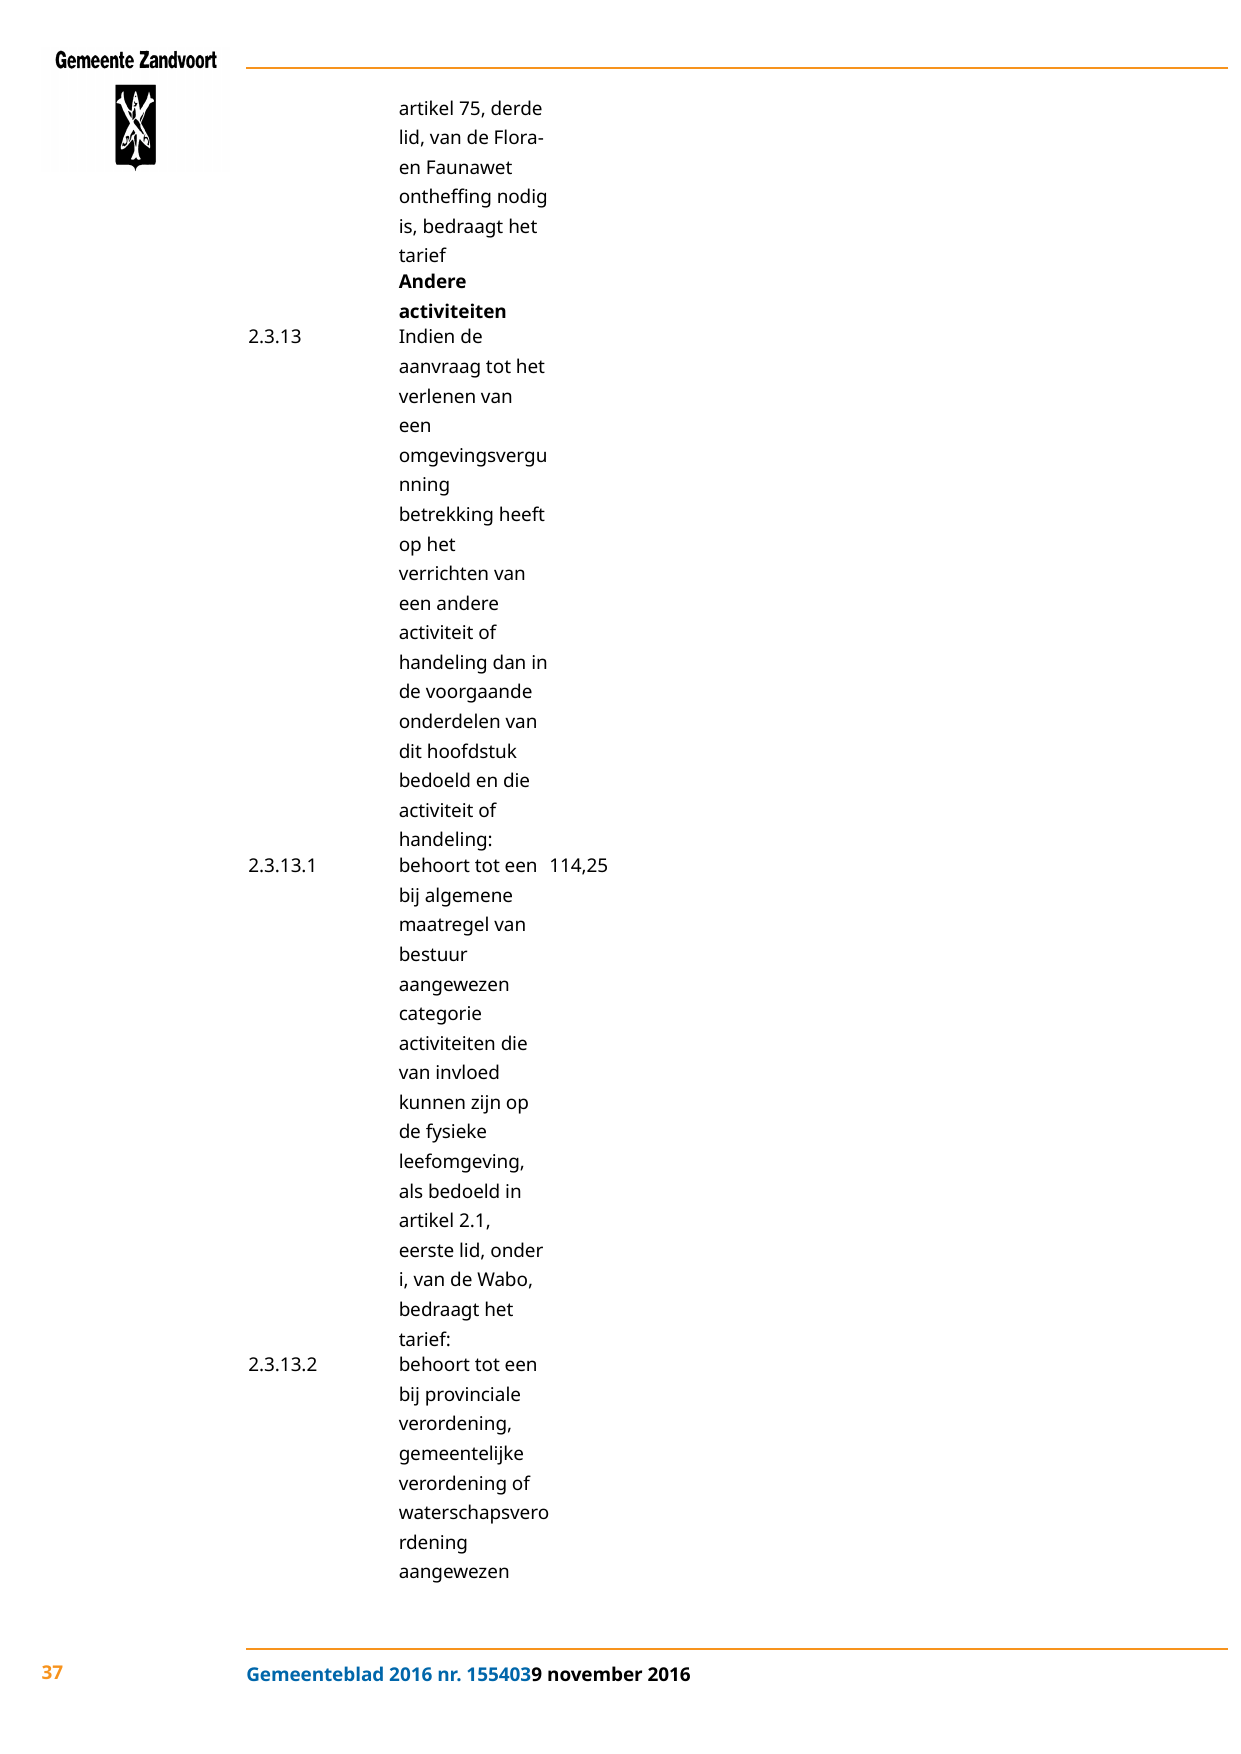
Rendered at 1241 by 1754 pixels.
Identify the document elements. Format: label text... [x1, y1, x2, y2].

table_cell behoort tot een bij provinciale verordening, gemeentelijke verordening of waterschapsverordening aangewezen [399, 1351, 549, 1584]
table_cell [549, 95, 700, 268]
table_cell 114,25 [549, 853, 700, 1351]
table_cell [248, 95, 398, 268]
table_cell [549, 1351, 700, 1584]
table_cell Indien de aanvraag tot het verlenen van een omgevingsvergunning betrekking heeft op het verrichten van een andere activiteit of handeling dan in de voorgaande onderdelen van dit hoofdstuk bedoeld en die activiteit of handeling: [399, 324, 549, 852]
table_cell [549, 269, 700, 324]
picture [41, 47, 231, 172]
table_cell 2.3.13.1 [248, 853, 398, 1351]
table_cell [248, 269, 398, 324]
table_cell behoort tot een bij algemene maatregel van bestuur aangewezen categorie activiteiten die van invloed kunnen zijn op de fysieke leefomgeving, als bedoeld in artikel 2.1, eerste lid, onder i, van de Wabo, bedraagt het tarief: [399, 853, 549, 1351]
table_cell Andere activiteiten [399, 269, 549, 324]
table_cell 2.3.13 [248, 324, 398, 852]
table_cell artikel 75, derde lid, van de Flora- en Faunawet ontheffing nodig is, bedraagt het tarief [399, 95, 549, 268]
table_cell 2.3.13.2 [248, 1351, 398, 1584]
table_cell [549, 324, 700, 852]
